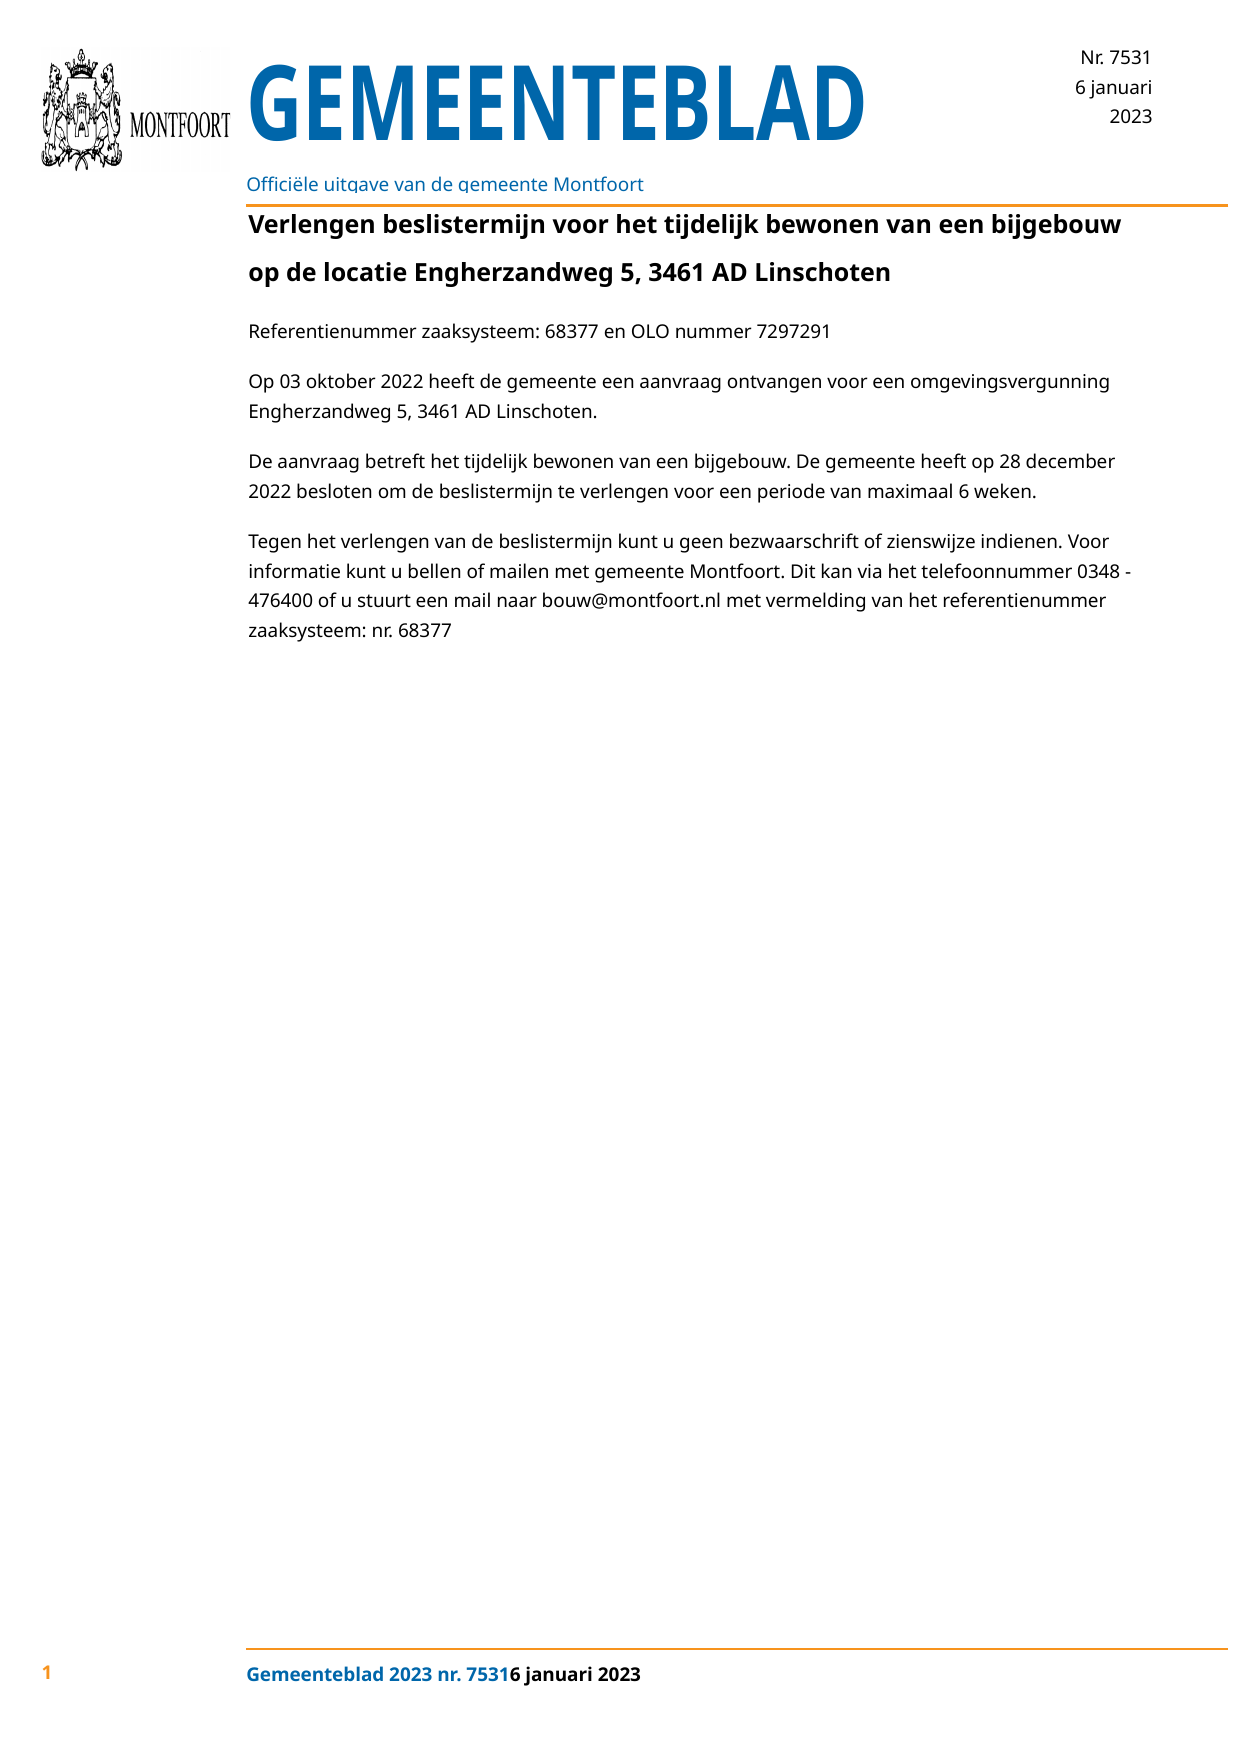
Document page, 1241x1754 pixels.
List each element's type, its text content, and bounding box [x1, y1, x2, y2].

text Verlengen beslistermijn voor het tijdelijk bewonen van een bijgebouw op de locatie Engherzandweg 5, 3461 AD Linschoten [248, 207, 1152, 288]
text Tegen het verlengen van de beslistermijn kunt u geen bezwaarschrift of zienswijze indienen. Voor informatie kunt u bellen of mailen met gemeente Montfoort. Dit kan via het telefoonnummer 0348 - 476400 of u stuurt een mail naar bouw@montfoort.nl met vermelding van het referentienummer zaaksysteem: nr. 68377 [248, 528, 1152, 643]
text Referentienummer zaaksysteem: 68377 en OLO nummer 7297291 [248, 318, 1152, 344]
text De aanvraag betreft het tijdelijk bewonen van een bijgebouw. De gemeente heeft op 28 december 2022 besloten om de beslistermijn te verlengen voor een periode van maximaal 6 weken. [248, 448, 1152, 504]
text Op 03 oktober 2022 heeft de gemeente een aanvraag ontvangen voor een omgevingsvergunning Engherzandweg 5, 3461 AD Linschoten. [248, 368, 1152, 424]
picture [41, 47, 231, 172]
